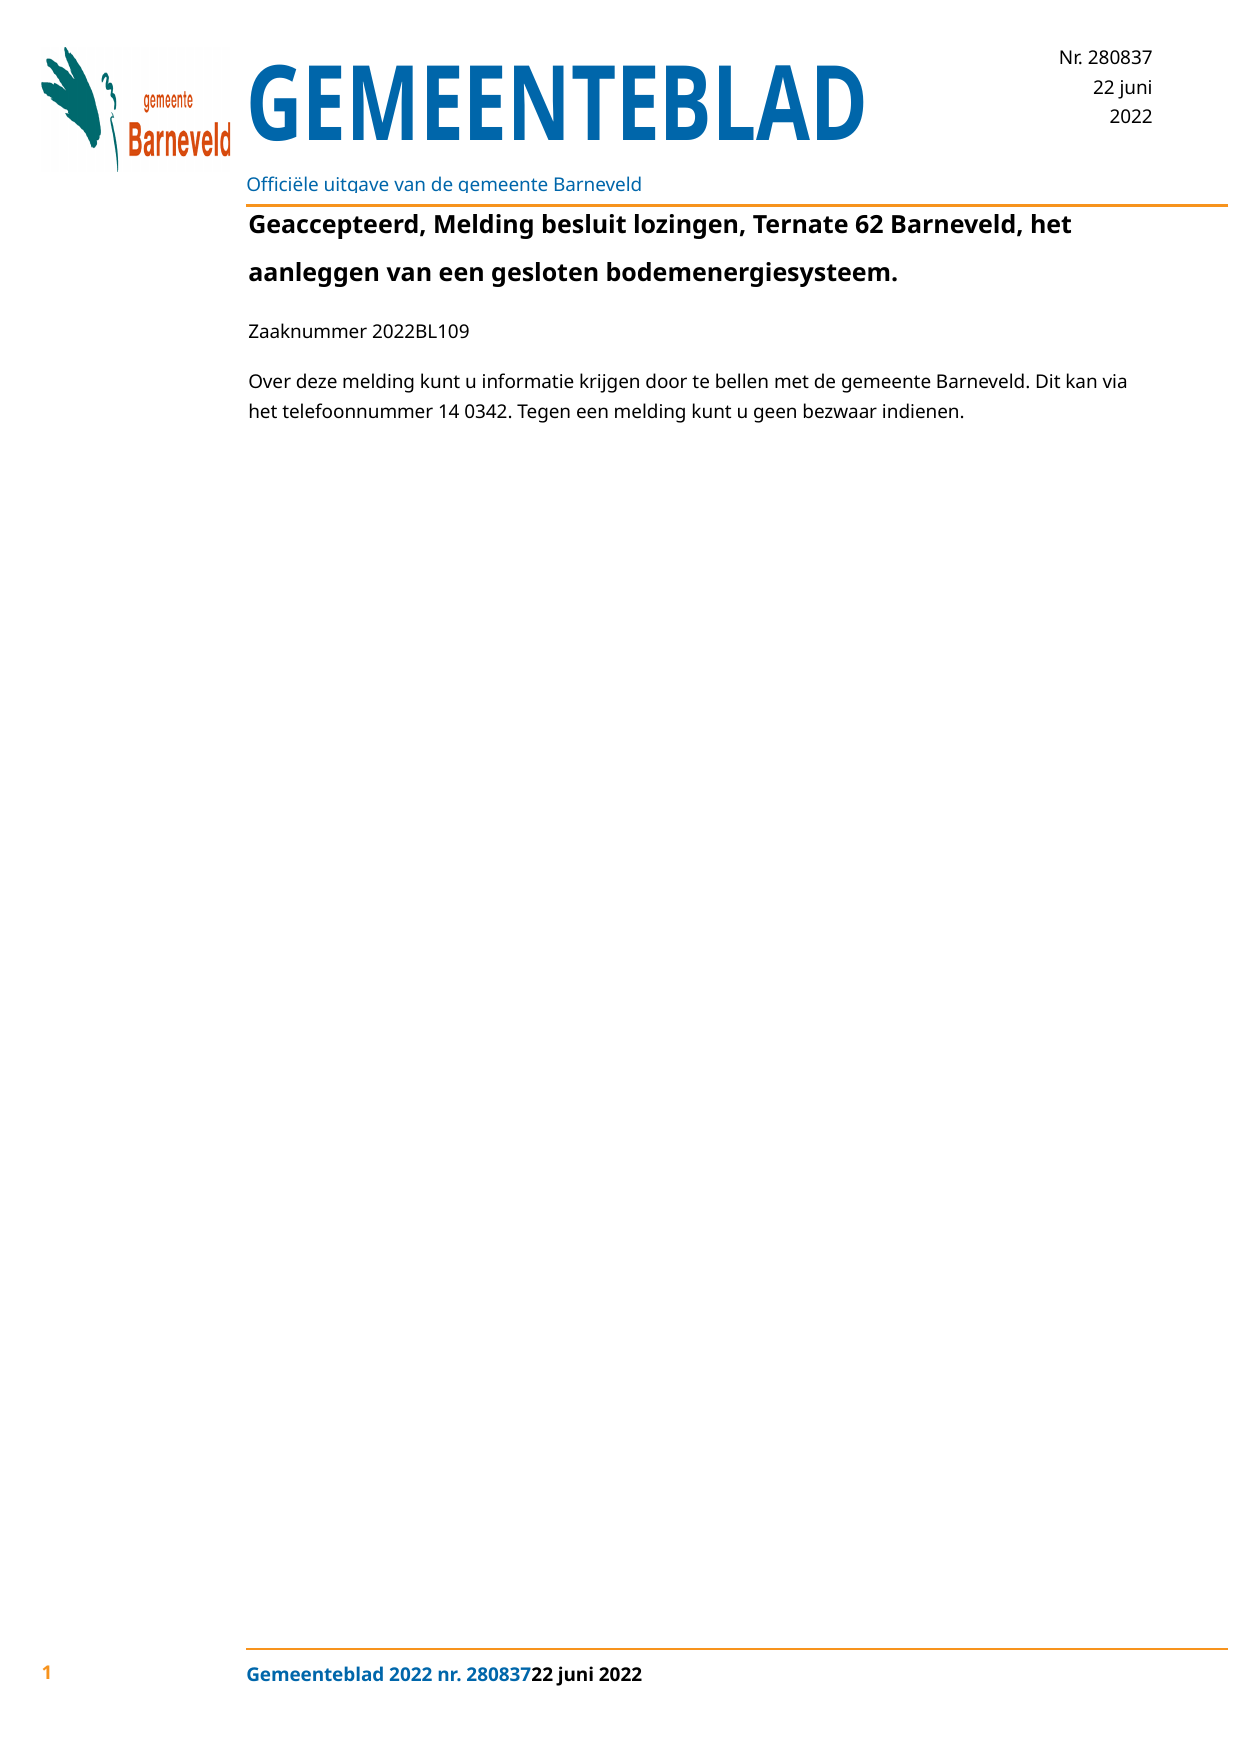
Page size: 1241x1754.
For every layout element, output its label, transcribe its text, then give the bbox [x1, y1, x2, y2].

text Zaaknummer 2022BL109 [248, 318, 1152, 344]
text Geaccepteerd, Melding besluit lozingen, Ternate 62 Barneveld, het aanleggen van een gesloten bodemenergiesysteem. [248, 207, 1152, 288]
picture [41, 47, 231, 172]
text Over deze melding kunt u informatie krijgen door te bellen met de gemeente Barneveld. Dit kan via het telefoonnummer 14 0342. Tegen een melding kunt u geen bezwaar indienen. [248, 368, 1152, 424]
